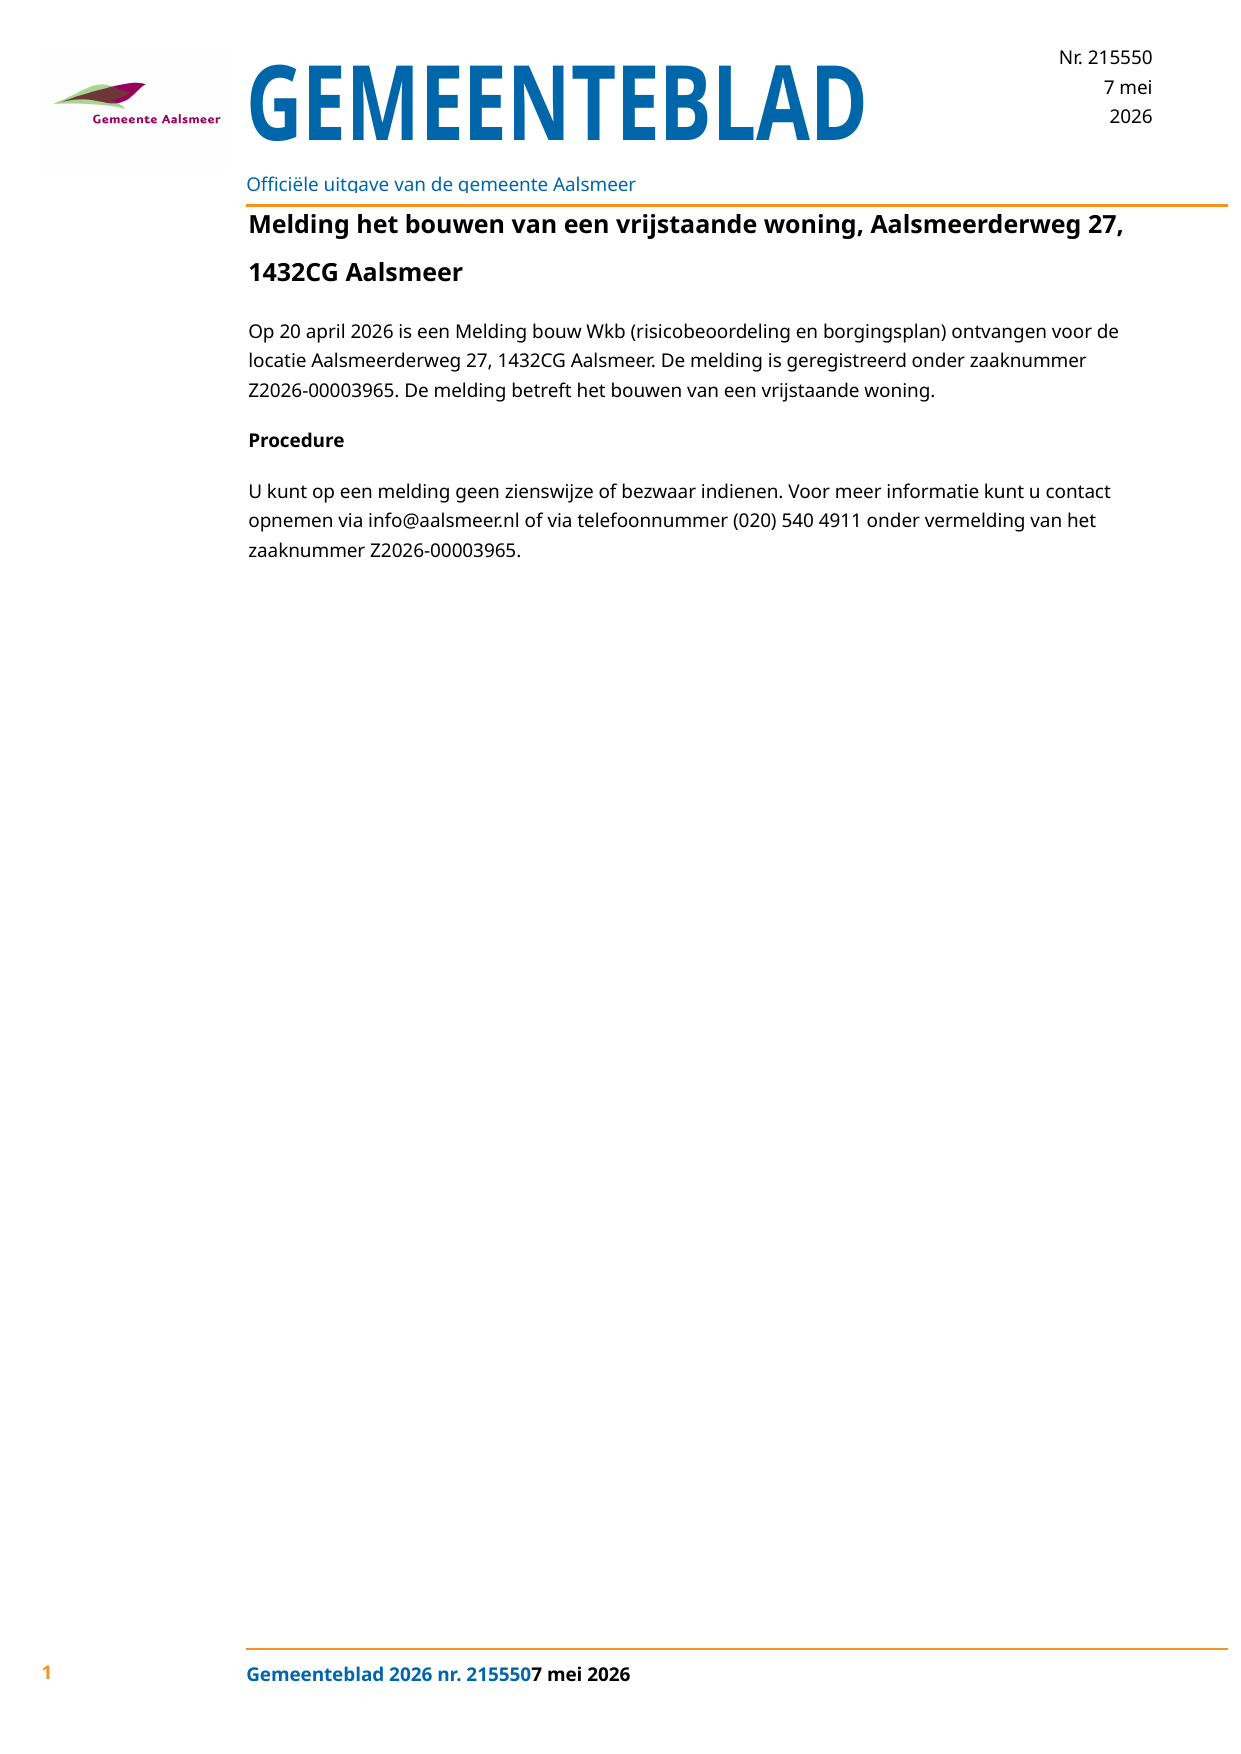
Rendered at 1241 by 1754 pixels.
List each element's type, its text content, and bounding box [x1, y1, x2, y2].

text Melding het bouwen van een vrijstaande woning, Aalsmeerderweg 27, 1432CG Aalsmeer [248, 207, 1152, 288]
text Op 20 april 2026 is een Melding bouw Wkb (risicobeoordeling en borgingsplan) ontvangen voor de locatie Aalsmeerderweg 27, 1432CG Aalsmeer. De melding is geregistreerd onder zaaknummer Z2026-00003965. De melding betreft het bouwen van een vrijstaande woning. [248, 318, 1152, 403]
text U kunt op een melding geen zienswijze of bezwaar indienen. Voor meer informatie kunt u contact opnemen via info@aalsmeer.nl of via telefoonnummer (020) 540 4911 onder vermelding van het zaaknummer Z2026-00003965. [248, 478, 1152, 563]
picture [41, 47, 231, 172]
text Procedure [248, 427, 1152, 453]
